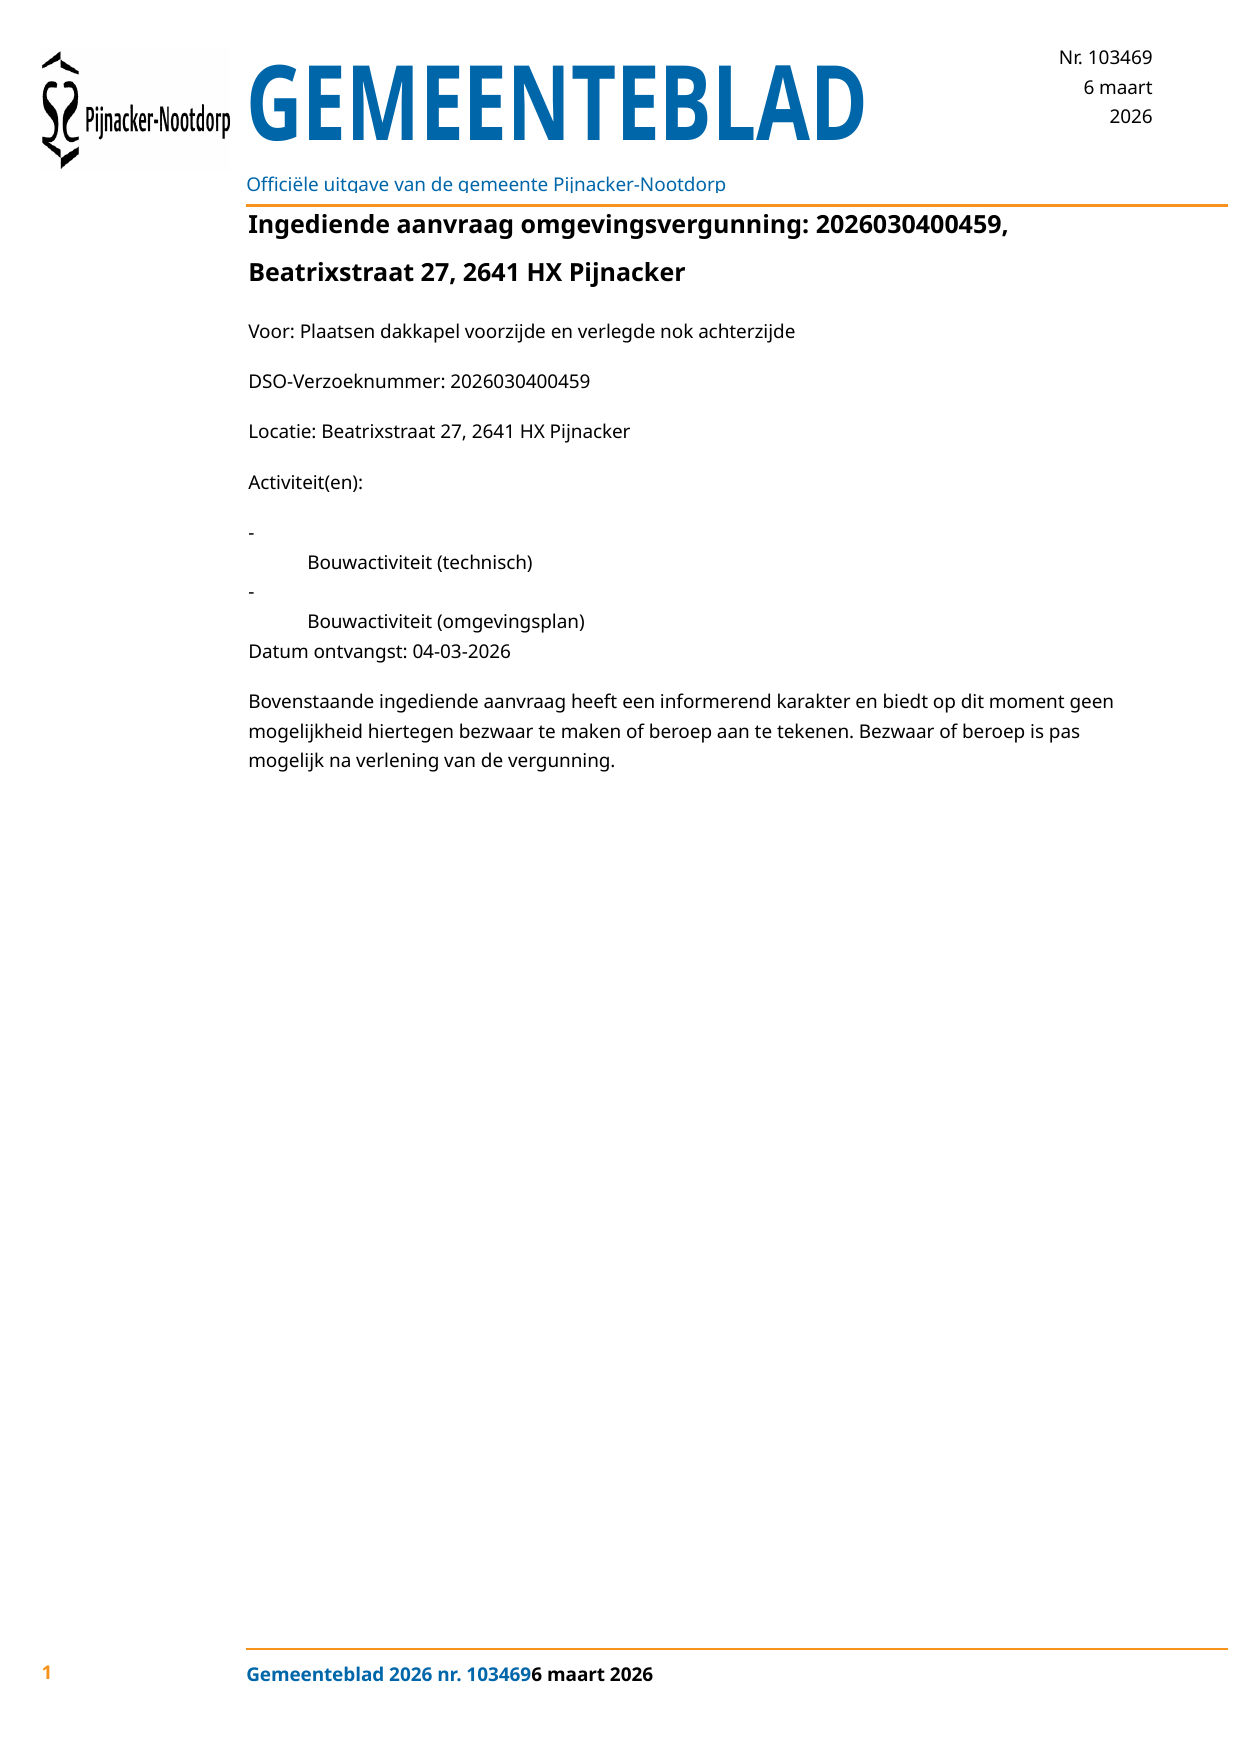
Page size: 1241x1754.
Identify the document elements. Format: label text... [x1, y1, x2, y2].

text DSO-Verzoeknummer: 2026030400459 [248, 368, 1152, 394]
list Bouwactiviteit (omgevingsplan) [248, 608, 1152, 634]
text Activiteit(en): [248, 469, 1152, 495]
text Bovenstaande ingediende aanvraag heeft een informerend karakter en biedt op dit moment geen mogelijkheid hiertegen bezwaar te maken of beroep aan te tekenen. Bezwaar of beroep is pas mogelijk na verlening van de vergunning. [248, 688, 1152, 773]
text Locatie: Beatrixstraat 27, 2641 HX Pijnacker [248, 419, 1152, 444]
text Voor: Plaatsen dakkapel voorzijde en verlegde nok achterzijde [248, 318, 1152, 344]
picture [41, 47, 231, 172]
text Datum ontvangst: 04-03-2026 [248, 638, 1152, 664]
text Ingediende aanvraag omgevingsvergunning: 2026030400459, Beatrixstraat 27, 2641 HX Pijnacker [248, 207, 1152, 288]
list Bouwactiviteit (technisch) [248, 549, 1152, 575]
